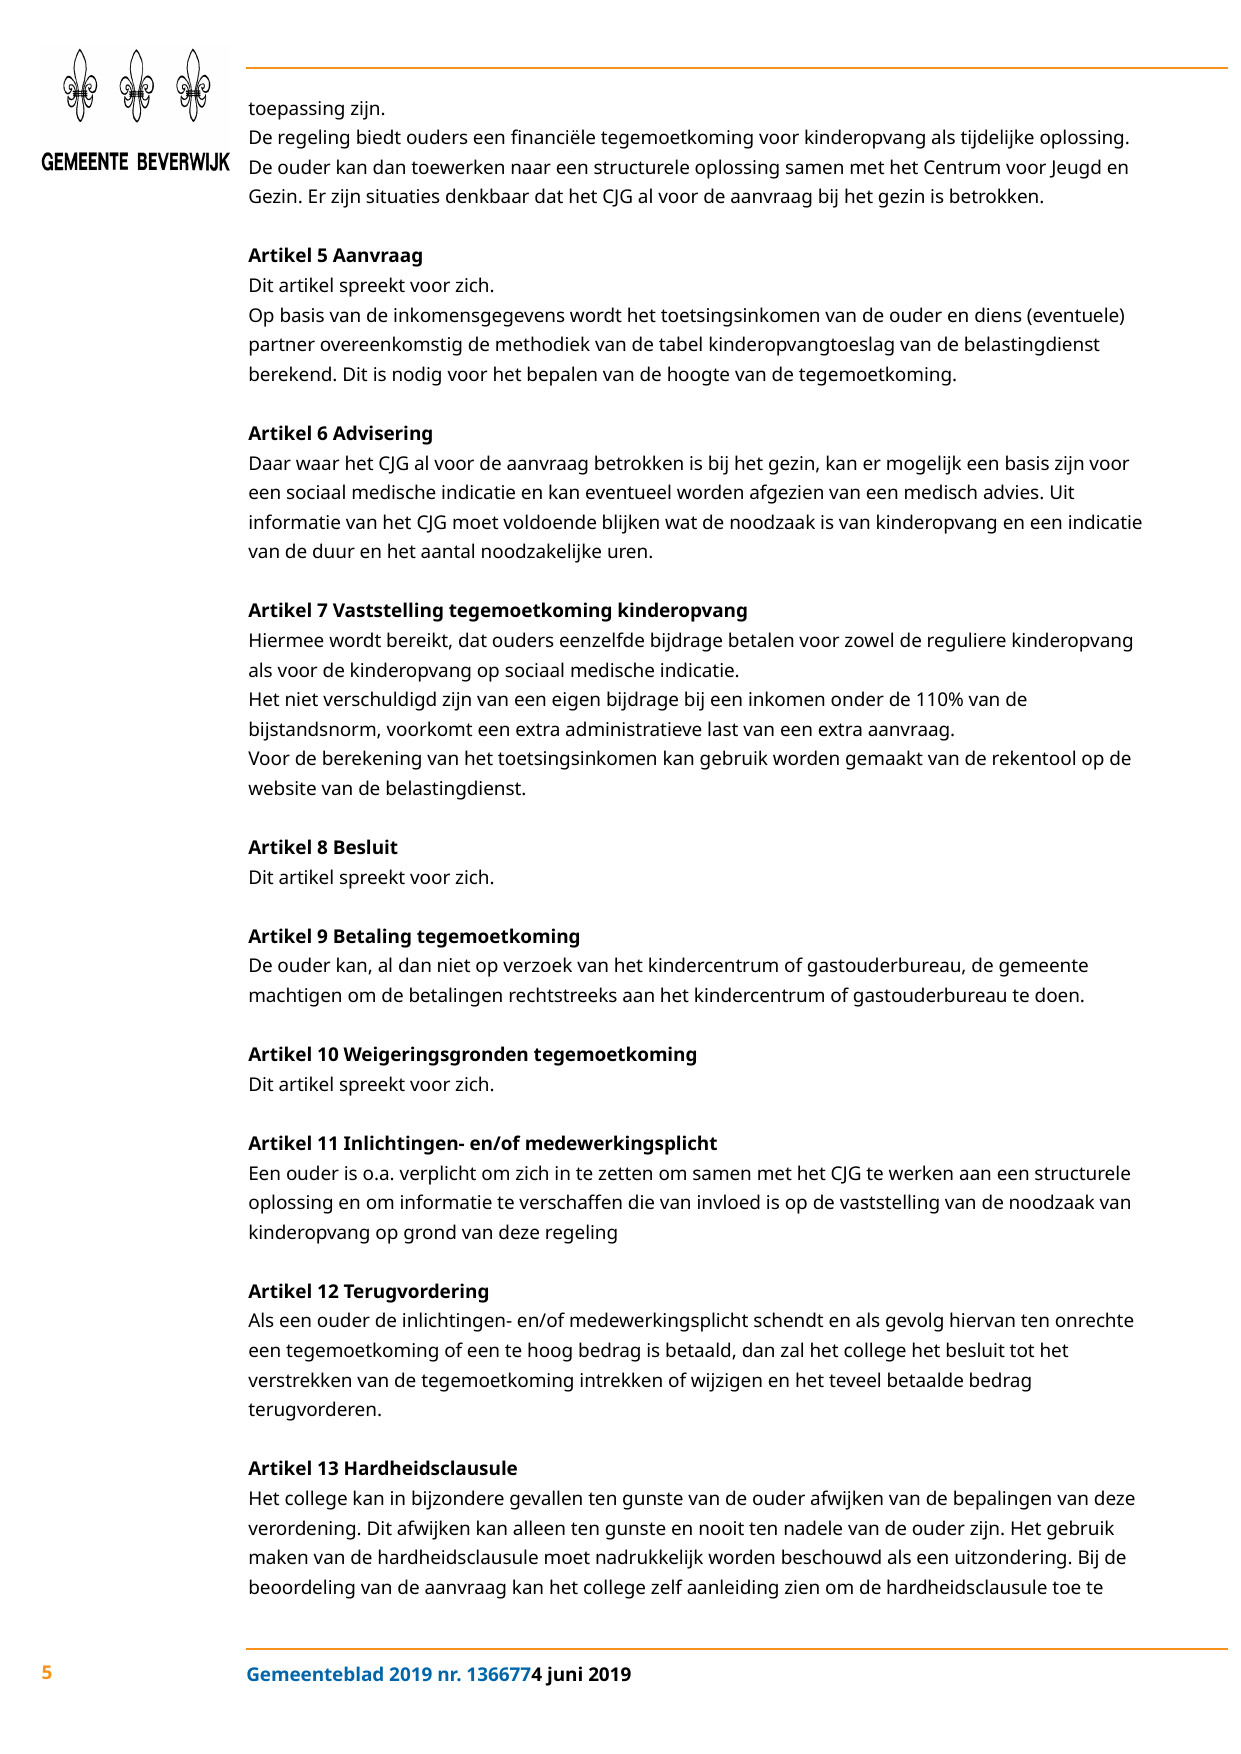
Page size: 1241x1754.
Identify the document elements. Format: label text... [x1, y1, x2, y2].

picture [41, 47, 231, 172]
text Dit artikel spreekt voor zich. [248, 864, 1152, 890]
text Artikel 7 Vaststelling tegemoetkoming kinderopvang [248, 598, 1152, 623]
text De regeling biedt ouders een financiële tegemoetkoming voor kinderopvang als tijdelijke oplossing. De ouder kan dan toewerken naar een structurele oplossing samen met het Centrum voor Jeugd en Gezin. Er zijn situaties denkbaar dat het CJG al voor de aanvraag bij het gezin is betrokken. [248, 124, 1152, 209]
text Artikel 13 Hardheidsclausule [248, 1456, 1152, 1481]
text Het niet verschuldigd zijn van een eigen bijdrage bij een inkomen onder de 110% van de bijstandsnorm, voorkomt een extra administratieve last van een extra aanvraag. [248, 686, 1152, 742]
text Voor de berekening van het toetsingsinkomen kan gebruik worden gemaakt van de rekentool op de website van de belastingdienst. [248, 746, 1152, 801]
text Als een ouder de inlichtingen- en/of medewerkingsplicht schendt en als gevolg hiervan ten onrechte een tegemoetkoming of een te hoog bedrag is betaald, dan zal het college het besluit tot het verstrekken van de tegemoetkoming intrekken of wijzigen en het teveel betaalde bedrag terugvorderen. [248, 1308, 1152, 1422]
text Artikel 6 Advisering [248, 420, 1152, 446]
text Dit artikel spreekt voor zich. [248, 1071, 1152, 1097]
text Artikel 11 Inlichtingen- en/of medewerkingsplicht [248, 1130, 1152, 1156]
text Artikel 10 Weigeringsgronden tegemoetkoming [248, 1041, 1152, 1067]
text Hiermee wordt bereikt, dat ouders eenzelfde bijdrage betalen voor zowel de reguliere kinderopvang als voor de kinderopvang op sociaal medische indicatie. [248, 627, 1152, 683]
text Artikel 8 Besluit [248, 834, 1152, 860]
text toepassing zijn. [248, 95, 1152, 121]
text Dit artikel spreekt voor zich. [248, 272, 1152, 298]
text Het college kan in bijzondere gevallen ten gunste van de ouder afwijken van de bepalingen van deze verordening. Dit afwijken kan alleen ten gunste en nooit ten nadele van de ouder zijn. Het gebruik maken van de hardheidsclausule moet nadrukkelijk worden beschouwd als een uitzondering. Bij de beoordeling van de aanvraag kan het college zelf aanleiding zien om de hardheidsclausule toe te [248, 1485, 1152, 1600]
text Artikel 12 Terugvordering [248, 1278, 1152, 1304]
text Op basis van de inkomensgegevens wordt het toetsingsinkomen van de ouder en diens (eventuele) partner overeenkomstig de methodiek van de tabel kinderopvangtoeslag van de belastingdienst berekend. Dit is nodig voor het bepalen van de hoogte van de tegemoetkoming. [248, 302, 1152, 387]
text De ouder kan, al dan niet op verzoek van het kindercentrum of gastouderbureau, de gemeente machtigen om de betalingen rechtstreeks aan het kindercentrum of gastouderbureau te doen. [248, 953, 1152, 1008]
text Artikel 5 Aanvraag [248, 243, 1152, 268]
text Artikel 9 Betaling tegemoetkoming [248, 923, 1152, 949]
text Een ouder is o.a. verplicht om zich in te zetten om samen met het CJG te werken aan een structurele oplossing en om informatie te verschaffen die van invloed is op de vaststelling van de noodzaak van kinderopvang op grond van deze regeling [248, 1160, 1152, 1245]
text Daar waar het CJG al voor de aanvraag betrokken is bij het gezin, kan er mogelijk een basis zijn voor een sociaal medische indicatie en kan eventueel worden afgezien van een medisch advies. Uit informatie van het CJG moet voldoende blijken wat de noodzaak is van kinderopvang en een indicatie van de duur en het aantal noodzakelijke uren. [248, 450, 1152, 564]
